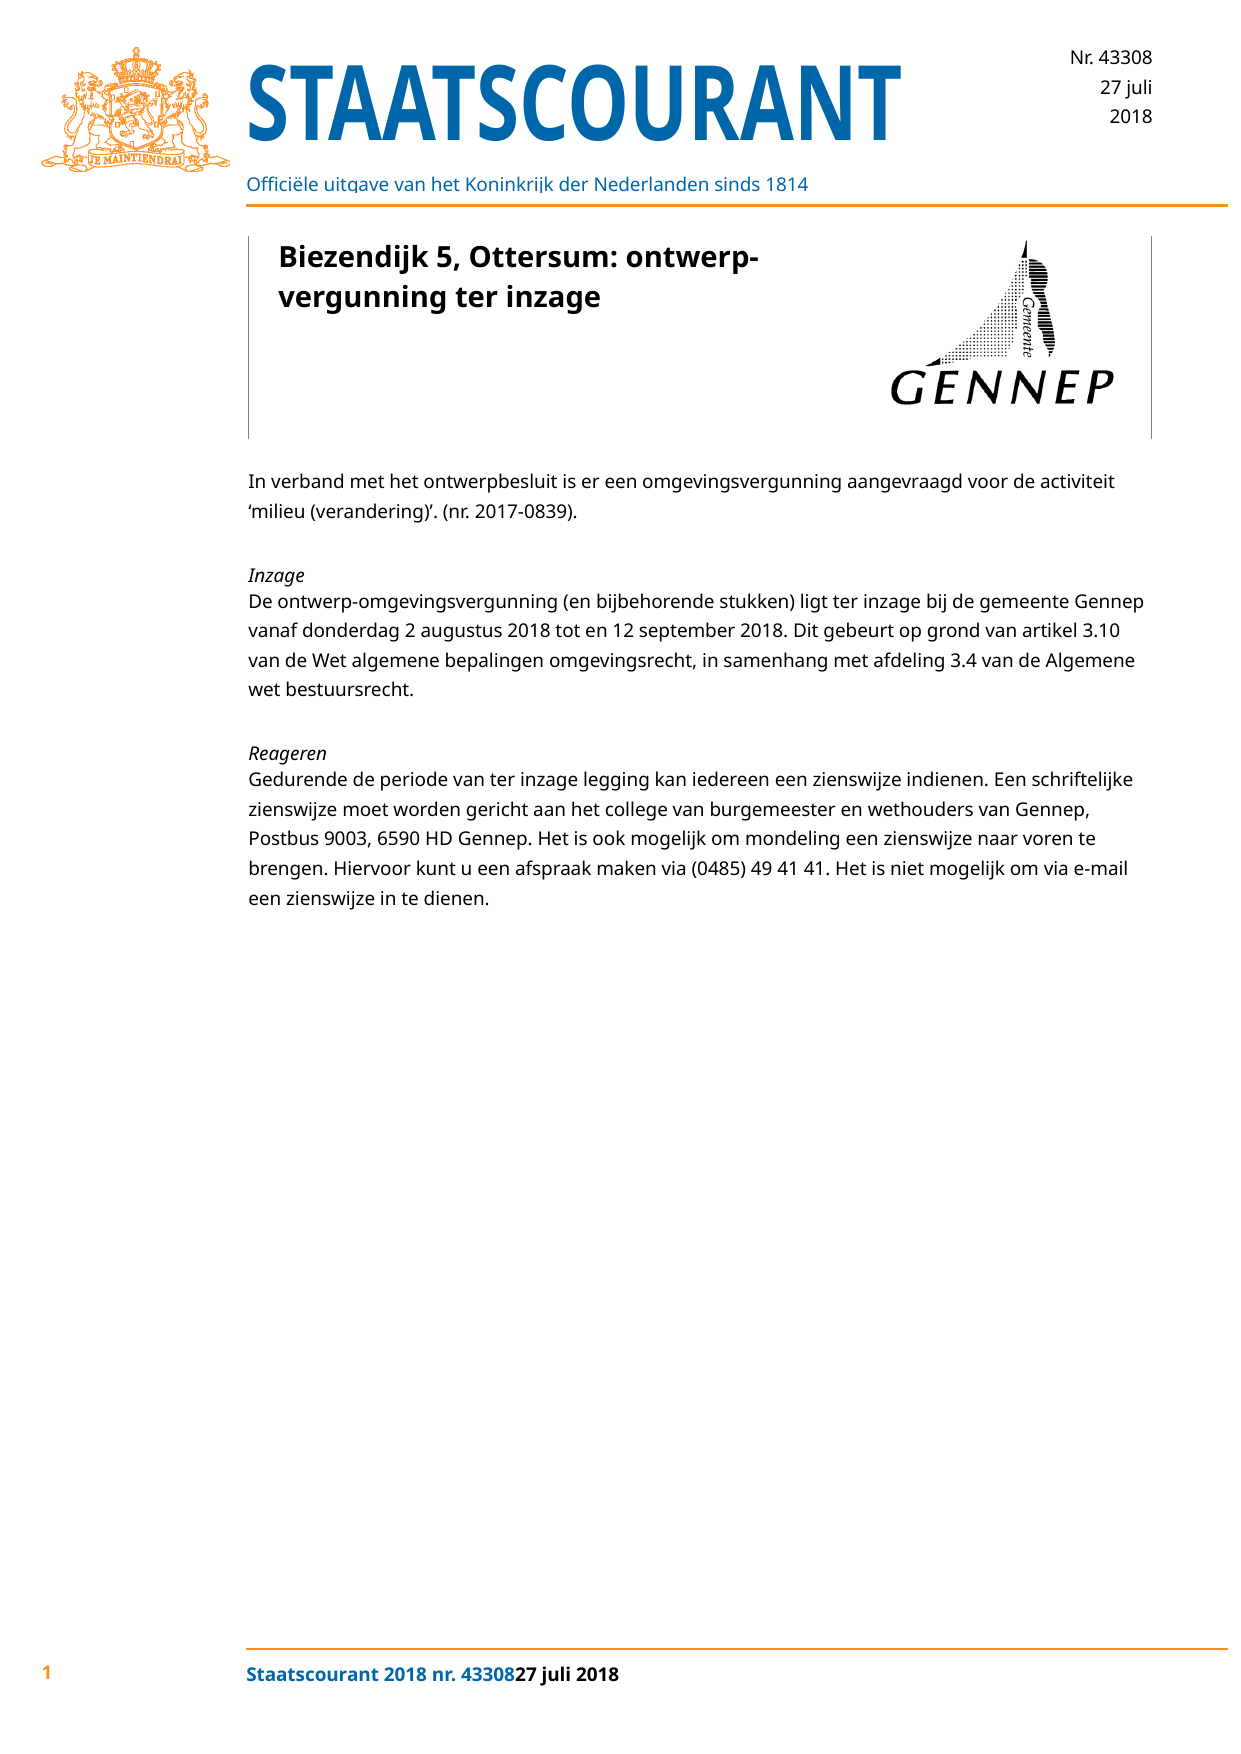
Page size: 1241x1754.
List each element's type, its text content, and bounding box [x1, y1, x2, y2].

table_header [850, 414, 1151, 439]
table_header [850, 236, 883, 413]
table_header [1118, 236, 1151, 413]
picture [41, 47, 231, 172]
picture [883, 236, 1118, 414]
text De ontwerp-omgevingsvergunning (en bijbehorende stukken) ligt ter inzage bij de gemeente Gennep vanaf donderdag 2 augustus 2018 tot en 12 september 2018. Dit gebeurt op grond van artikel 3.10 van de Wet algemene bepalingen omgevingsrecht, in samenhang met afdeling 3.4 van de Algemene wet bestuursrecht. [248, 588, 1152, 702]
text Gedurende de periode van ter inzage legging kan iedereen een zienswijze indienen. Een schriftelijke zienswijze moet worden gericht aan het college van burgemeester en wethouders van Gennep, Postbus 9003, 6590 HD Gennep. Het is ook mogelijk om mondeling een zienswijze naar voren te brengen. Hiervoor kunt u een afspraak maken via (0485) 49 41 41. Het is niet mogelijk om via e-mail een zienswijze in te dienen. [248, 766, 1152, 910]
text In verband met het ontwerpbesluit is er een omgevingsvergunning aangevraagd voor de activiteit ‘milieu (verandering)’. (nr. 2017-0839). [248, 469, 1152, 524]
table_header Biezendijk 5, Ottersum: ontwerp-vergunning ter inzage [249, 236, 850, 439]
text Inzage [248, 562, 1152, 588]
text Reageren [248, 741, 1152, 766]
